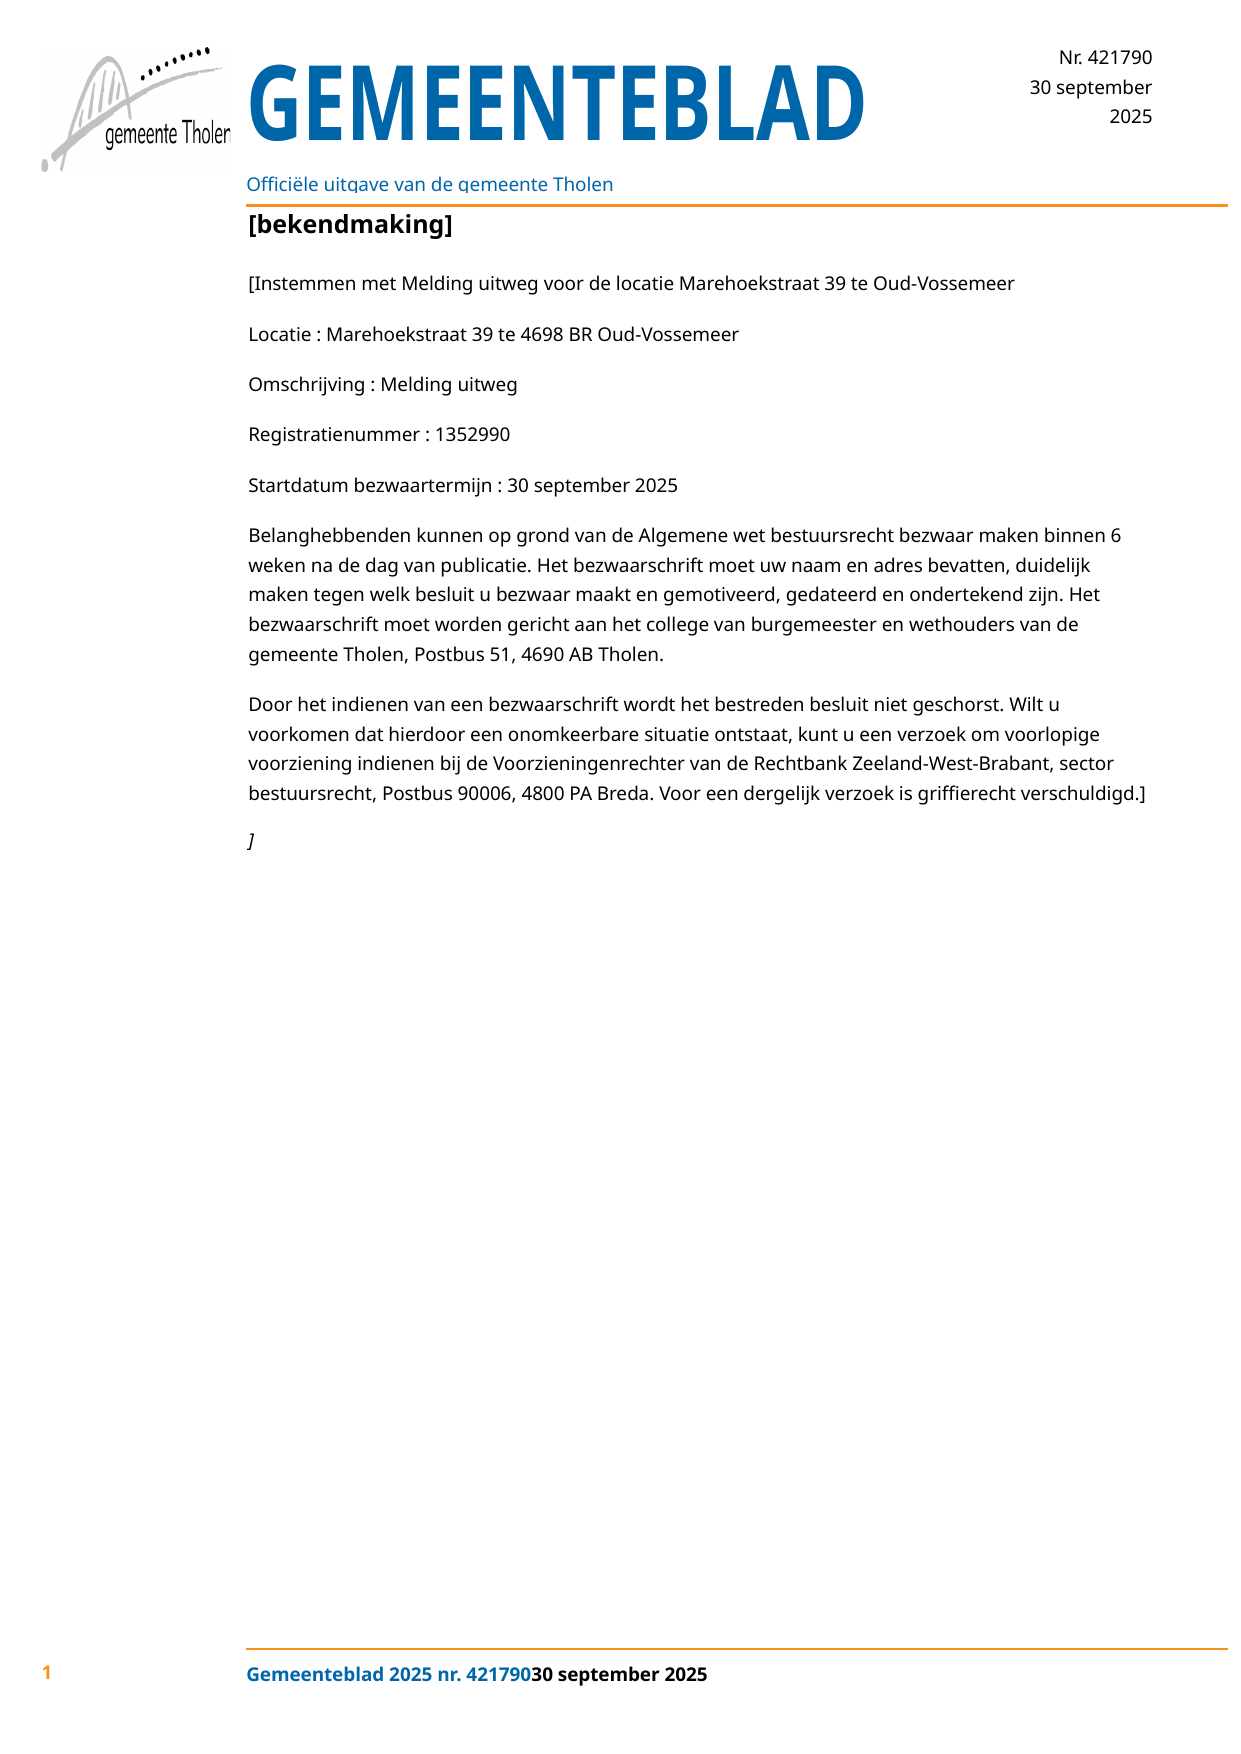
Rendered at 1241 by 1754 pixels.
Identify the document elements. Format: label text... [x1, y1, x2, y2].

text Startdatum bezwaartermijn : 30 september 2025 [248, 472, 1152, 498]
picture [41, 47, 231, 172]
text Door het indienen van een bezwaarschrift wordt het bestreden besluit niet geschorst. Wilt u voorkomen dat hierdoor een onomkeerbare situatie ontstaat, kunt u een verzoek om voorlopige voorziening indienen bij de Voorzieningenrechter van de Rechtbank Zeeland-West-Brabant, sector bestuursrecht, Postbus 90006, 4800 PA Breda. Voor een dergelijk verzoek is griffierecht verschuldigd.] [248, 691, 1152, 806]
text Omschrijving : Melding uitweg [248, 371, 1152, 397]
text Belanghebbenden kunnen op grond van de Algemene wet bestuursrecht bezwaar maken binnen 6 weken na de dag van publicatie. Het bezwaarschrift moet uw naam en adres bevatten, duidelijk maken tegen welk besluit u bezwaar maakt en gemotiveerd, gedateerd en ondertekend zijn. Het bezwaarschrift moet worden gericht aan het college van burgemeester en wethouders van de gemeente Tholen, Postbus 51, 4690 AB Tholen. [248, 522, 1152, 666]
text Locatie : Marehoekstraat 39 te 4698 BR Oud-Vossemeer [248, 321, 1152, 346]
text [bekendmaking] [248, 207, 1152, 241]
text [Instemmen met Melding uitweg voor de locatie Marehoekstraat 39 te Oud-Vossemeer [248, 270, 1152, 296]
text Registratienummer : 1352990 [248, 422, 1152, 447]
text ] [248, 828, 1152, 853]
